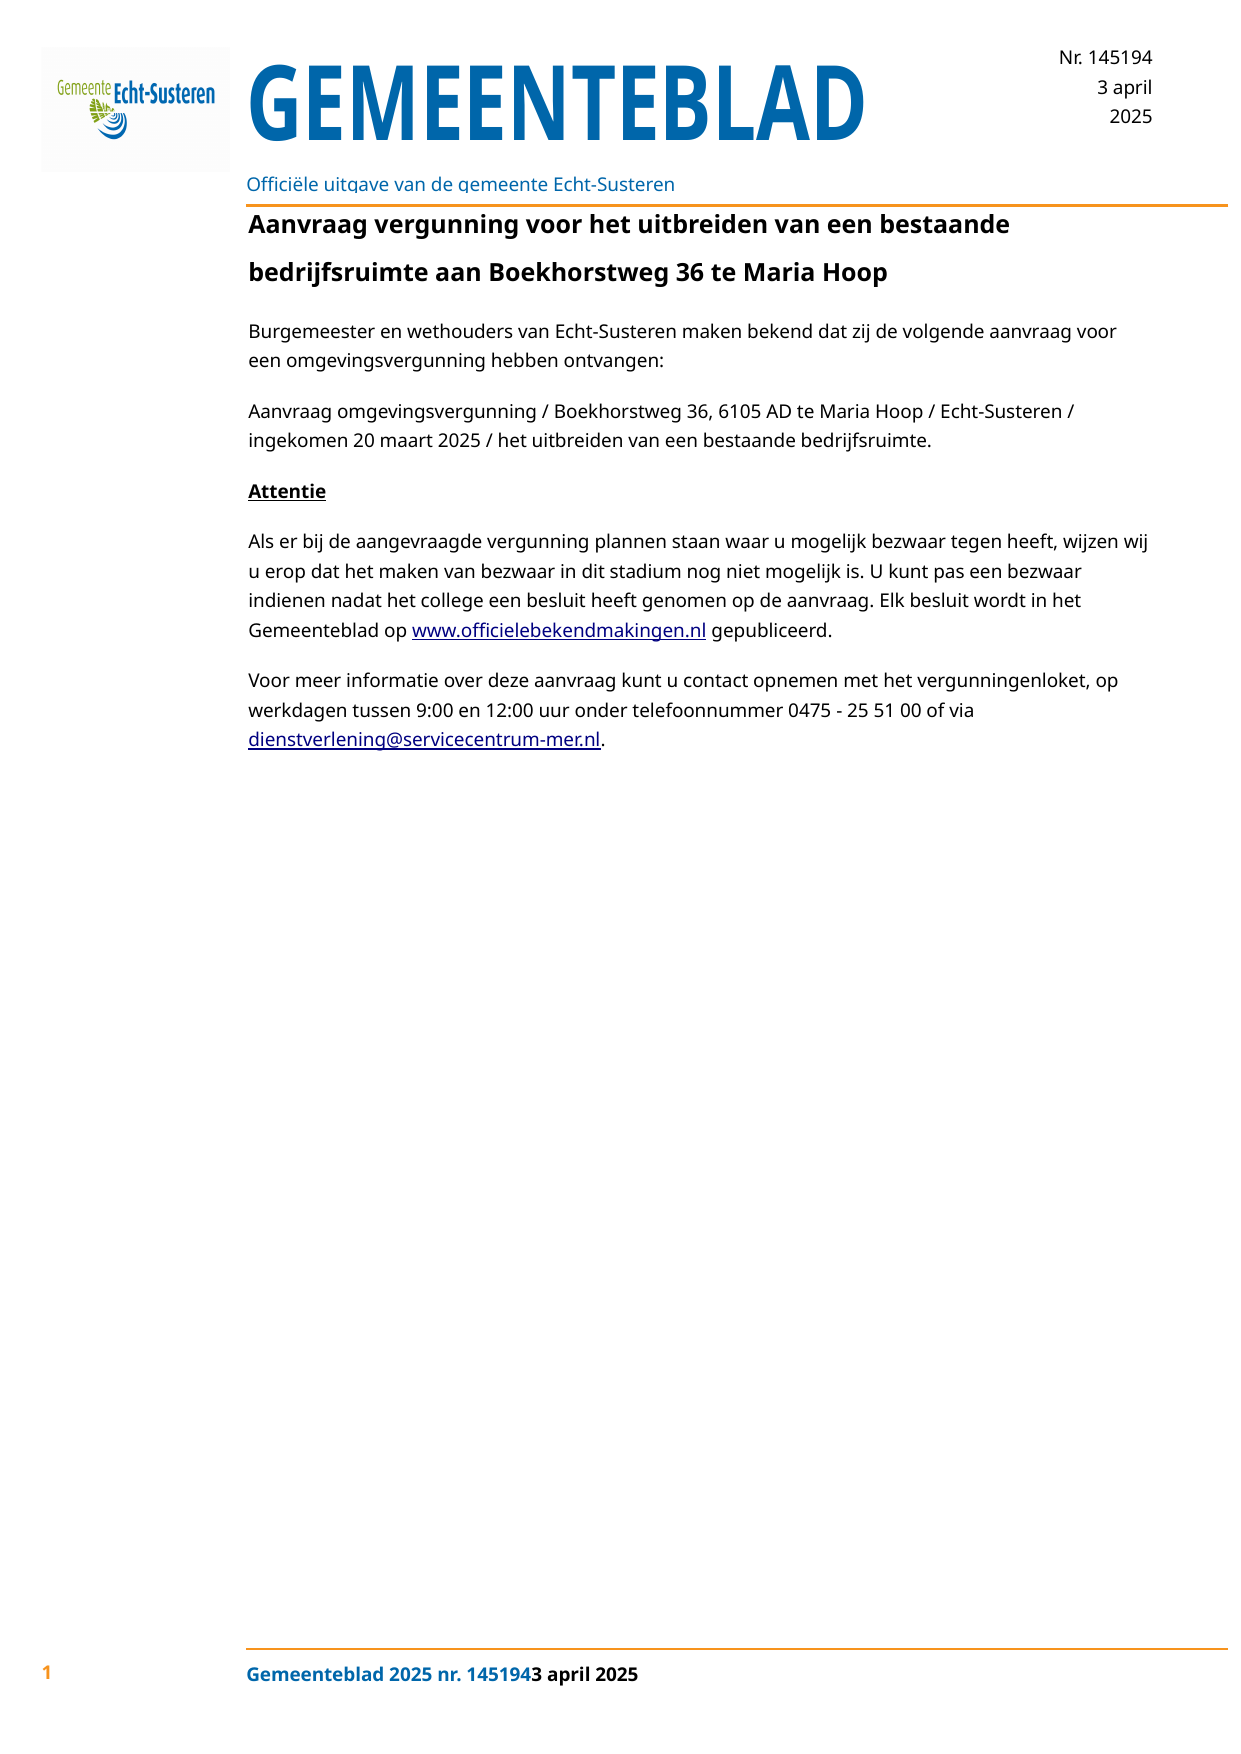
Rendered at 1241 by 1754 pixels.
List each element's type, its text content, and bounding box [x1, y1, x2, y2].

text Aanvraag vergunning voor het uitbreiden van een bestaande bedrijfsruimte aan Boekhorstweg 36 te Maria Hoop [248, 207, 1152, 288]
text Als er bij de aangevraagde vergunning plannen staan waar u mogelijk bezwaar tegen heeft, wijzen wij u erop dat het maken van bezwaar in dit stadium nog niet mogelijk is. U kunt pas een bezwaar indienen nadat het college een besluit heeft genomen op de aanvraag. Elk besluit wordt in het Gemeenteblad op www.officielebekendmakingen.nl gepubliceerd. [248, 528, 1152, 643]
text Aanvraag omgevingsvergunning / Boekhorstweg 36, 6105 AD te Maria Hoop / Echt-Susteren / ingekomen 20 maart 2025 / het uitbreiden van een bestaande bedrijfsruimte. [248, 398, 1152, 453]
text Burgemeester en wethouders van Echt-Susteren maken bekend dat zij de volgende aanvraag voor een omgevingsvergunning hebben ontvangen: [248, 318, 1152, 373]
text Voor meer informatie over deze aanvraag kunt u contact opnemen met het vergunningenloket, op werkdagen tussen 9:00 en 12:00 uur onder telefoonnummer 0475 - 25 51 00 of via dienstverlening@servicecentrum-mer.nl. [248, 667, 1152, 752]
picture [41, 47, 231, 172]
text Attentie [248, 478, 1152, 504]
